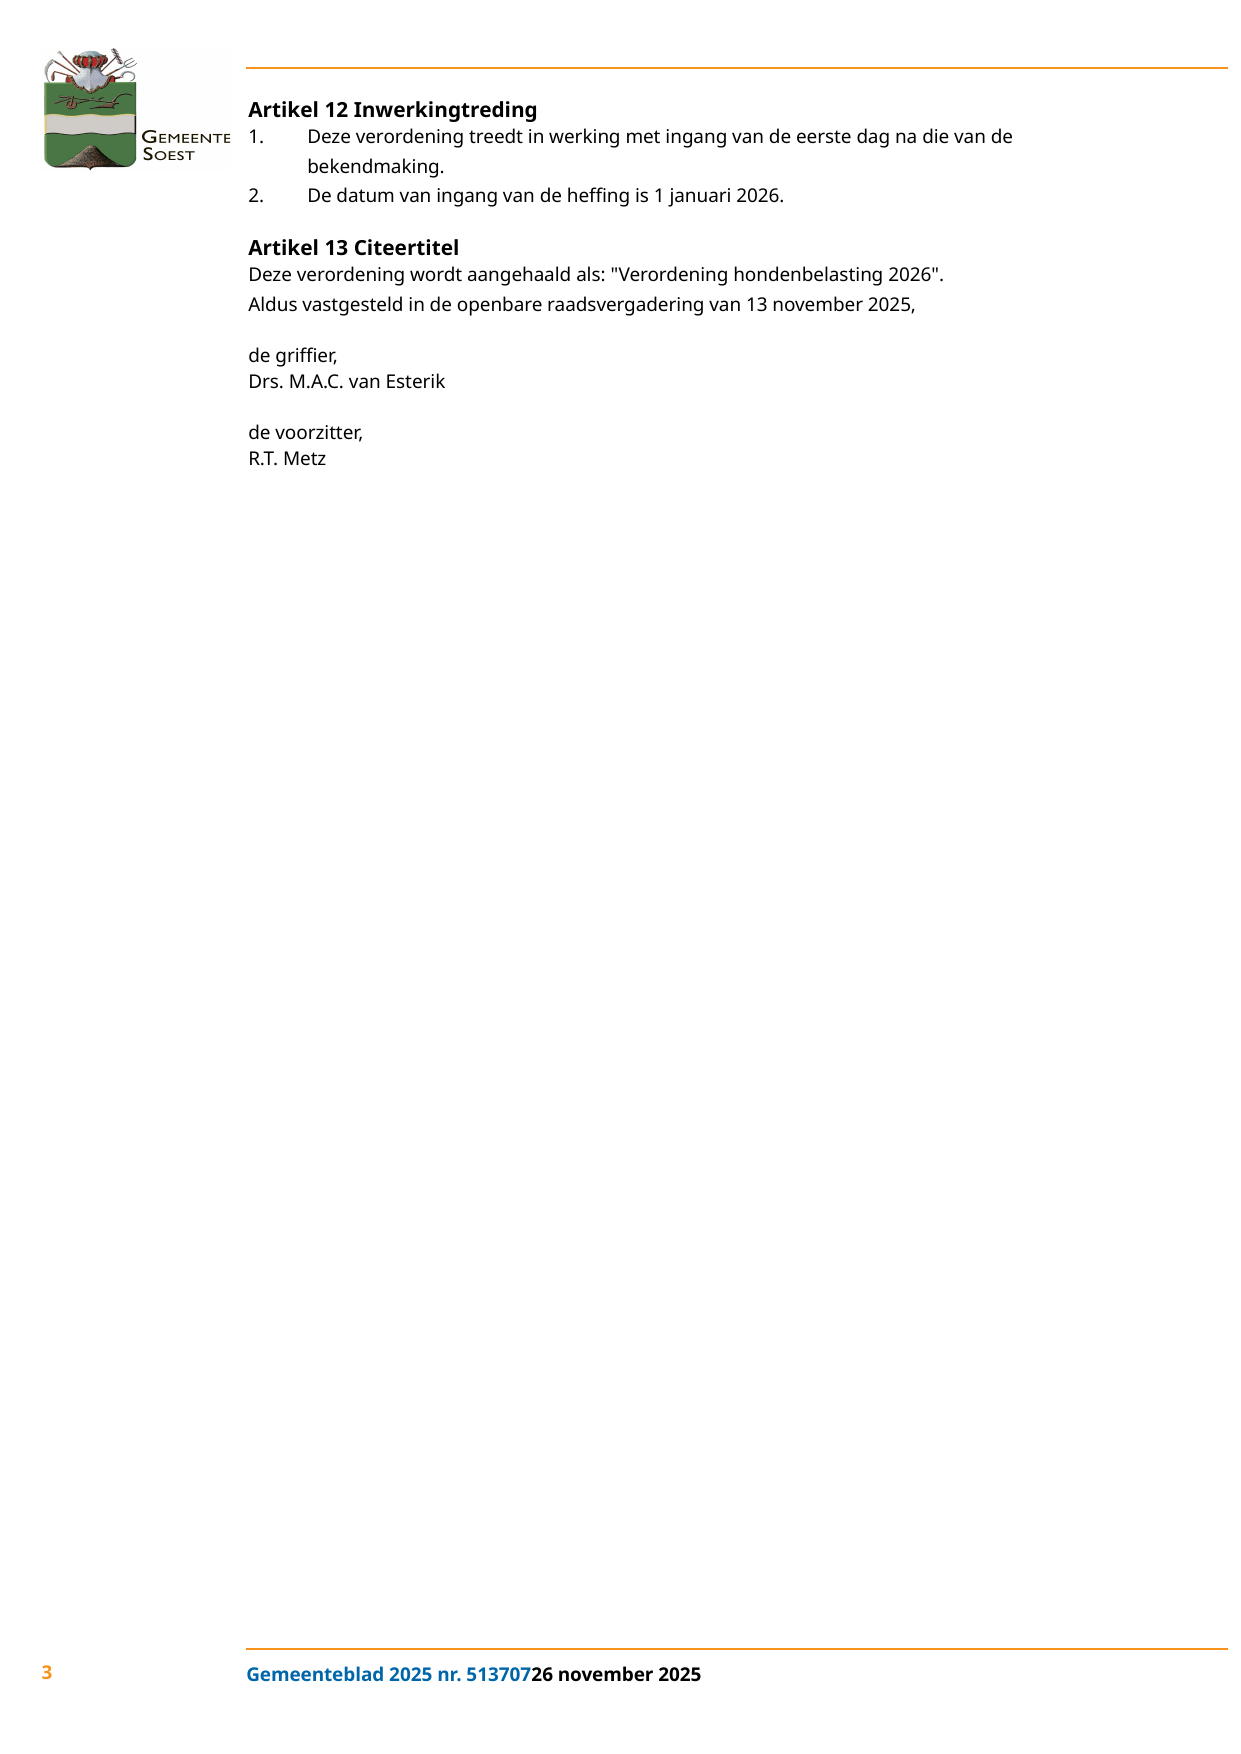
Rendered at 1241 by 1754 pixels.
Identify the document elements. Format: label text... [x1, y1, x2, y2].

text Drs. M.A.C. van Esterik [248, 368, 1152, 394]
text Aldus vastgesteld in de openbare raadsvergadering van 13 november 2025, [248, 291, 1152, 317]
text de griffier, [248, 342, 1152, 368]
text Deze verordening wordt aangehaald als: "Verordening hondenbelasting 2026". [248, 261, 1152, 287]
text R.T. Metz [248, 445, 1152, 471]
picture [41, 47, 231, 172]
text Artikel 13 Citeertitel [248, 233, 1152, 261]
list De datum van ingang van de heffing is 1 januari 2026. [248, 182, 1152, 208]
text Artikel 12 Inwerkingtreding [248, 95, 1152, 123]
list Deze verordening treedt in werking met ingang van de eerste dag na die van de bekendmaking. [248, 123, 1152, 178]
text de voorzitter, [248, 419, 1152, 445]
